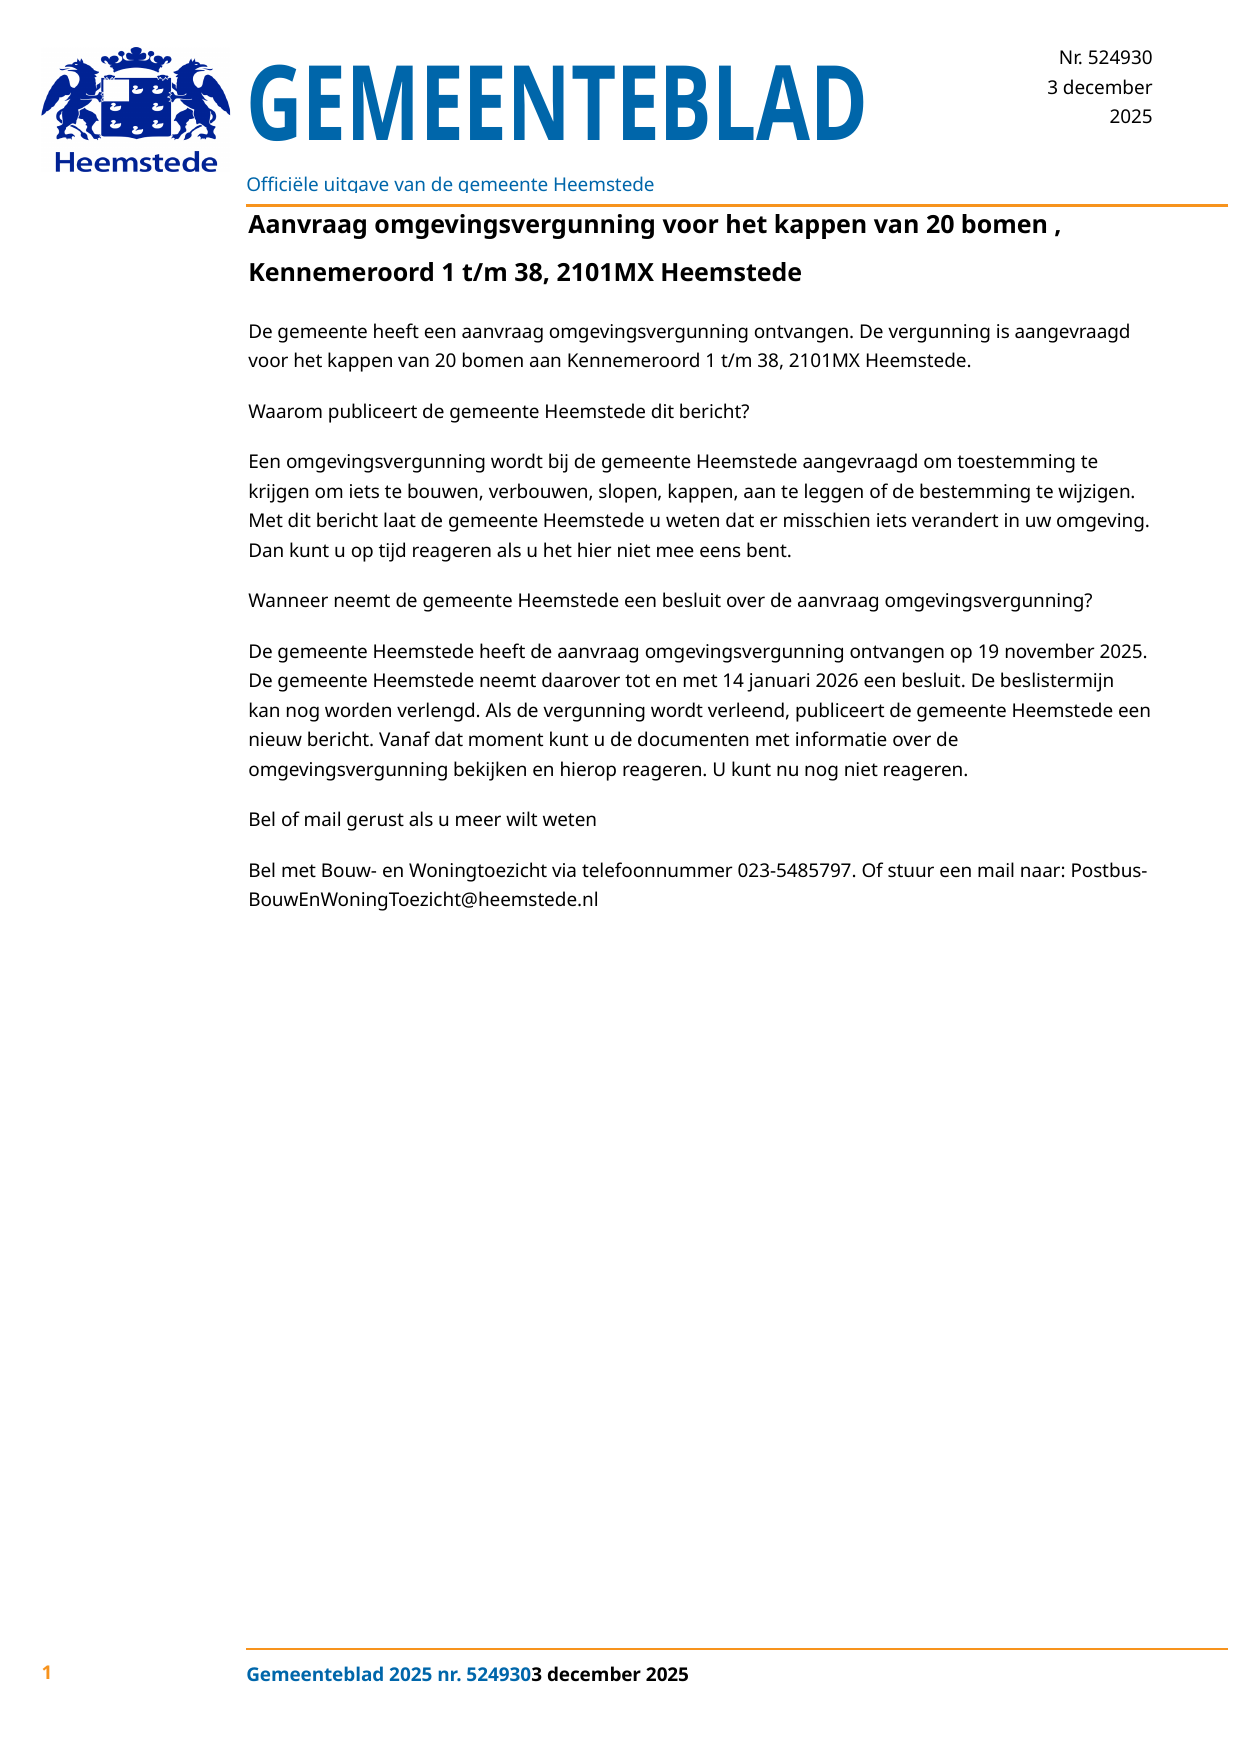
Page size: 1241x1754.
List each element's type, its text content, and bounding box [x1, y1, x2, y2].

picture [41, 47, 231, 172]
text De gemeente heeft een aanvraag omgevingsvergunning ontvangen. De vergunning is aangevraagd voor het kappen van 20 bomen aan Kennemeroord 1 t/m 38, 2101MX Heemstede. [248, 318, 1152, 373]
text Wanneer neemt de gemeente Heemstede een besluit over de aanvraag omgevingsvergunning? [248, 587, 1152, 613]
text De gemeente Heemstede heeft de aanvraag omgevingsvergunning ontvangen op 19 november 2025. De gemeente Heemstede neemt daarover tot en met 14 januari 2026 een besluit. De beslistermijn kan nog worden verlengd. Als de vergunning wordt verleend, publiceert de gemeente Heemstede een nieuw bericht. Vanaf dat moment kunt u de documenten met informatie over de omgevingsvergunning bekijken en hierop reageren. U kunt nu nog niet reageren. [248, 638, 1152, 782]
text Bel met Bouw- en Woningtoezicht via telefoonnummer 023-5485797. Of stuur een mail naar: Postbus-BouwEnWoningToezicht@heemstede.nl [248, 857, 1152, 912]
text Een omgevingsvergunning wordt bij de gemeente Heemstede aangevraagd om toestemming te krijgen om iets te bouwen, verbouwen, slopen, kappen, aan te leggen of de bestemming te wijzigen. Met dit bericht laat de gemeente Heemstede u weten dat er misschien iets verandert in uw omgeving. Dan kunt u op tijd reageren als u het hier niet mee eens bent. [248, 448, 1152, 563]
text Aanvraag omgevingsvergunning voor het kappen van 20 bomen , Kennemeroord 1 t/m 38, 2101MX Heemstede [248, 207, 1152, 288]
text Bel of mail gerust als u meer wilt weten [248, 807, 1152, 832]
text Waarom publiceert de gemeente Heemstede dit bericht? [248, 398, 1152, 424]
